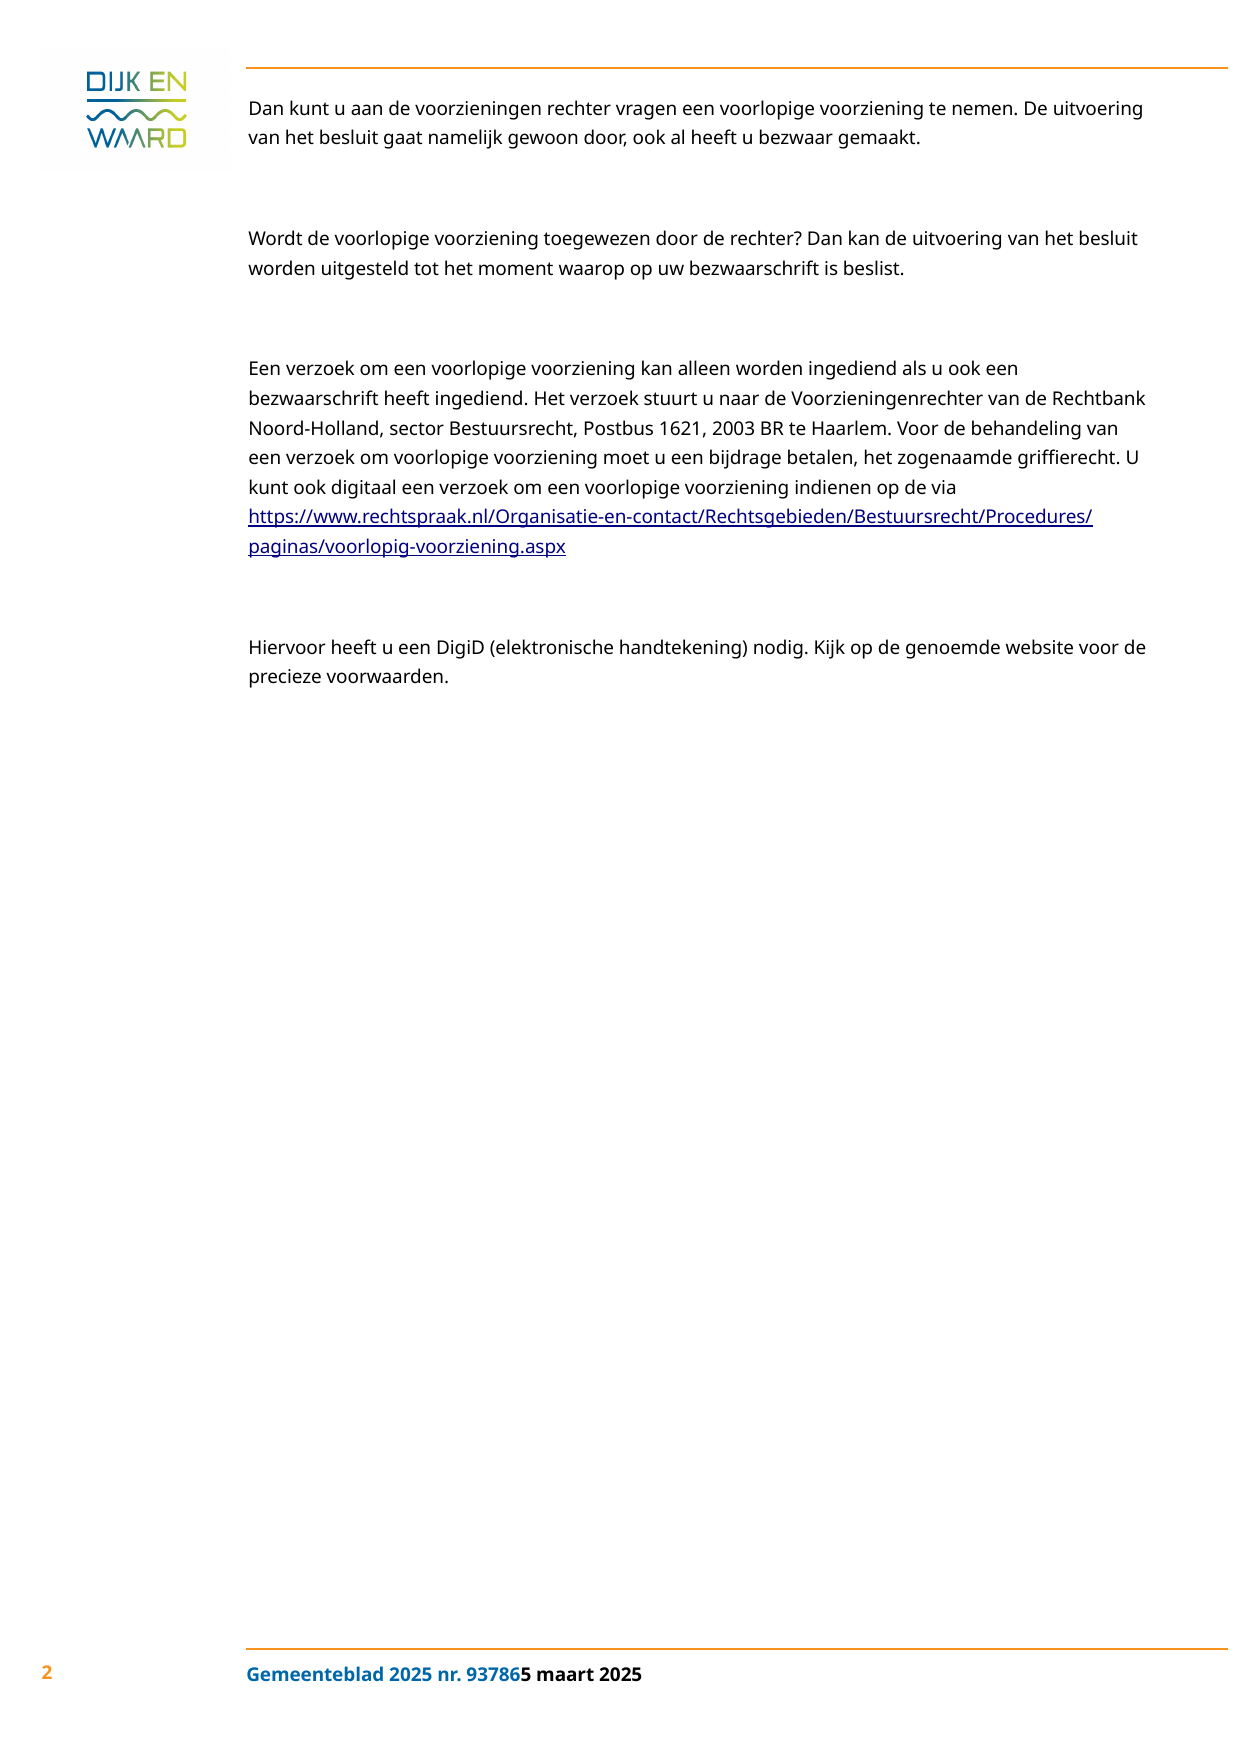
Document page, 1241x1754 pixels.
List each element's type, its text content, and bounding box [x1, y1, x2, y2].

text Dan kunt u aan de voorzieningen rechter vragen een voorlopige voorziening te nemen. De uitvoering van het besluit gaat namelijk gewoon door, ook al heeft u bezwaar gemaakt. [248, 95, 1152, 150]
picture [41, 47, 231, 172]
text Een verzoek om een voorlopige voorziening kan alleen worden ingediend als u ook een bezwaarschrift heeft ingediend. Het verzoek stuurt u naar de Voorzieningenrechter van de Rechtbank Noord-Holland, sector Bestuursrecht, Postbus 1621, 2003 BR te Haarlem. Voor de behandeling van een verzoek om voorlopige voorziening moet u een bijdrage betalen, het zogenaamde griffierecht. U kunt ook digitaal een verzoek om een voorlopige voorziening indienen op de via https://www.rechtspraak.nl/Organisatie-en-contact/Rechtsgebieden/Bestuursrecht/Procedures/paginas/voorlopig-voorziening.aspx [248, 356, 1152, 559]
text Wordt de voorlopige voorziening toegewezen door de rechter? Dan kan de uitvoering van het besluit worden uitgesteld tot het moment waarop op uw bezwaarschrift is beslist. [248, 225, 1152, 281]
text Hiervoor heeft u een DigiD (elektronische handtekening) nodig. Kijk op de genoemde website voor de precieze voorwaarden. [248, 634, 1152, 689]
